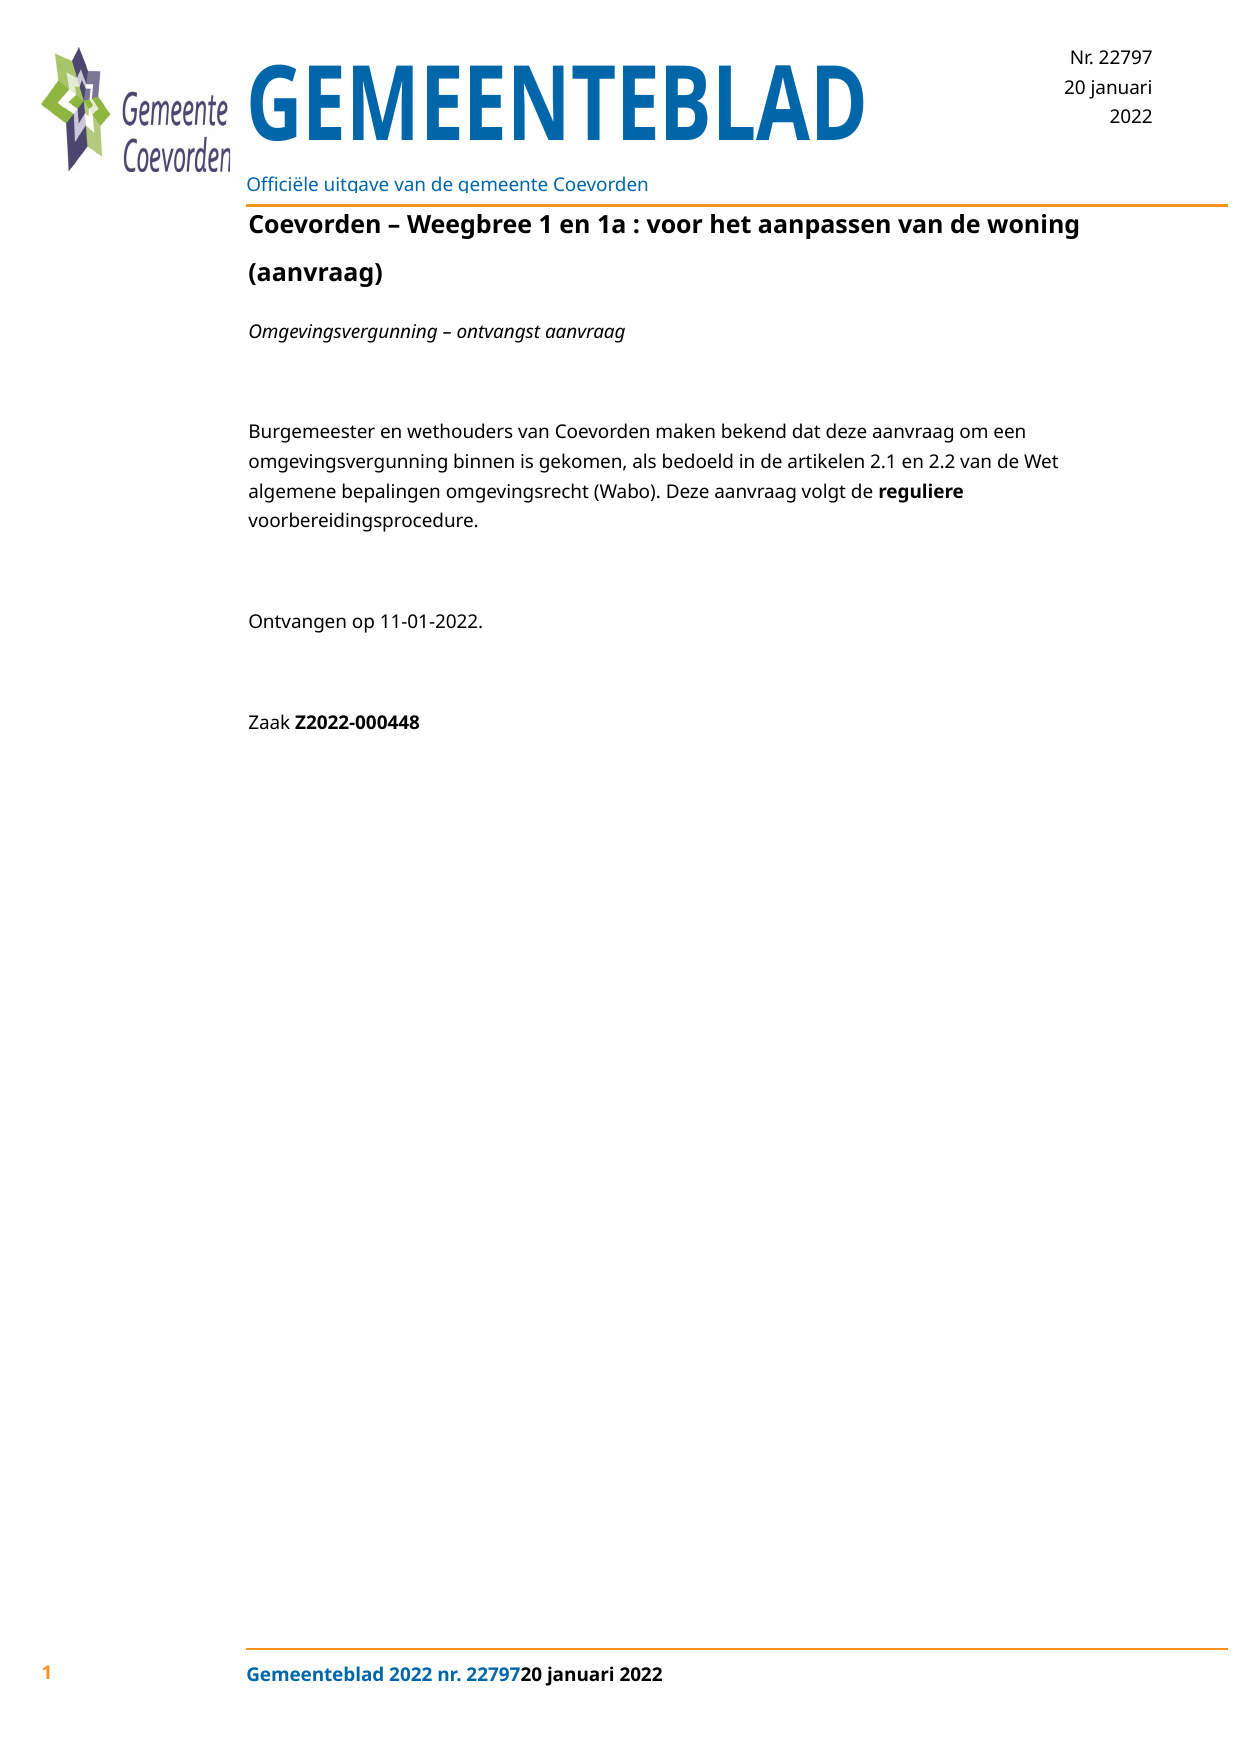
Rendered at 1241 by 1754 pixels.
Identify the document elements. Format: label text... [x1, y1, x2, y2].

text Ontvangen op 11-01-2022. [248, 608, 1152, 634]
text Zaak Z2022-000448 [248, 709, 1152, 735]
text Coevorden – Weegbree 1 en 1a : voor het aanpassen van de woning (aanvraag) [248, 207, 1152, 288]
text Burgemeester en wethouders van Coevorden maken bekend dat deze aanvraag om een omgevingsvergunning binnen is gekomen, als bedoeld in de artikelen 2.1 en 2.2 van de Wet algemene bepalingen omgevingsrecht (Wabo). Deze aanvraag volgt de reguliere voorbereidingsprocedure. [248, 419, 1152, 533]
picture [41, 47, 231, 172]
text Omgevingsvergunning – ontvangst aanvraag [248, 318, 1152, 344]
